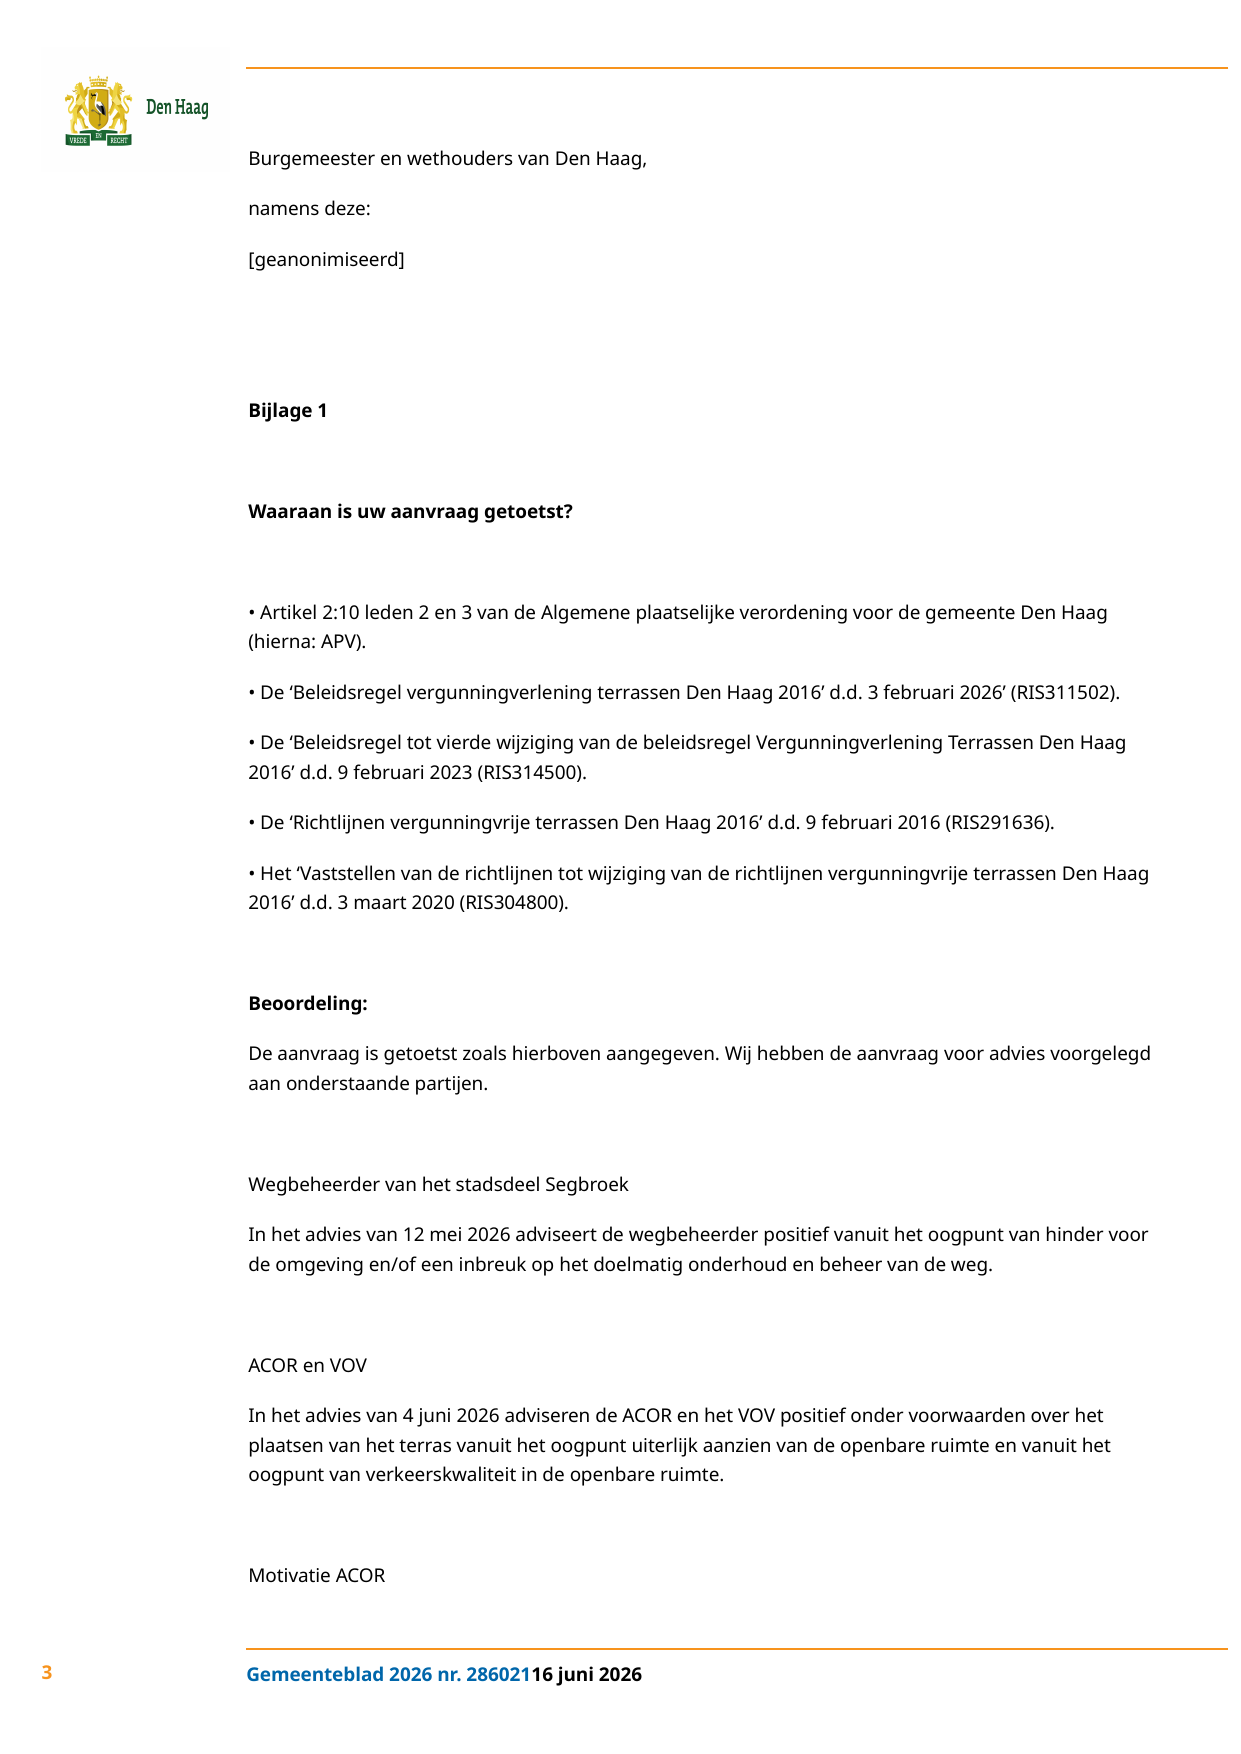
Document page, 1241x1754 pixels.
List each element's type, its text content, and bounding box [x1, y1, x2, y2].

text • De ‘Richtlijnen vergunningvrije terrassen Den Haag 2016’ d.d. 9 februari 2016 (RIS291636). [248, 809, 1152, 835]
text Motivatie ACOR [248, 1562, 1152, 1588]
text • De ‘Beleidsregel vergunningverlening terrassen Den Haag 2016’ d.d. 3 februari 2026’ (RIS311502). [248, 679, 1152, 705]
text Bijlage 1 [248, 397, 1152, 423]
text Wegbeheerder van het stadsdeel Segbroek [248, 1171, 1152, 1197]
text Waaraan is uw aanvraag getoetst? [248, 498, 1152, 524]
picture [41, 47, 231, 172]
text In het advies van 4 juni 2026 adviseren de ACOR en het VOV positief onder voorwaarden over het plaatsen van het terras vanuit het oogpunt uiterlijk aanzien van de openbare ruimte en vanuit het oogpunt van verkeerskwaliteit in de openbare ruimte. [248, 1402, 1152, 1487]
text ACOR en VOV [248, 1352, 1152, 1378]
text • Artikel 2:10 leden 2 en 3 van de Algemene plaatselijke verordening voor de gemeente Den Haag (hierna: APV). [248, 599, 1152, 654]
text [geanonimiseerd] [248, 246, 1152, 272]
text Burgemeester en wethouders van Den Haag, [248, 145, 1152, 171]
text In het advies van 12 mei 2026 adviseert de wegbeheerder positief vanuit het oogpunt van hinder voor de omgeving en/of een inbreuk op het doelmatig onderhoud en beheer van de weg. [248, 1221, 1152, 1277]
text • Het ‘Vaststellen van de richtlijnen tot wijziging van de richtlijnen vergunningvrije terrassen Den Haag 2016’ d.d. 3 maart 2020 (RIS304800). [248, 860, 1152, 915]
text namens deze: [248, 196, 1152, 221]
text Beoordeling: [248, 990, 1152, 1016]
text De aanvraag is getoetst zoals hierboven aangegeven. Wij hebben de aanvraag voor advies voorgelegd aan onderstaande partijen. [248, 1041, 1152, 1096]
text • De ‘Beleidsregel tot vierde wijziging van de beleidsregel Vergunningverlening Terrassen Den Haag 2016’ d.d. 9 februari 2023 (RIS314500). [248, 729, 1152, 785]
